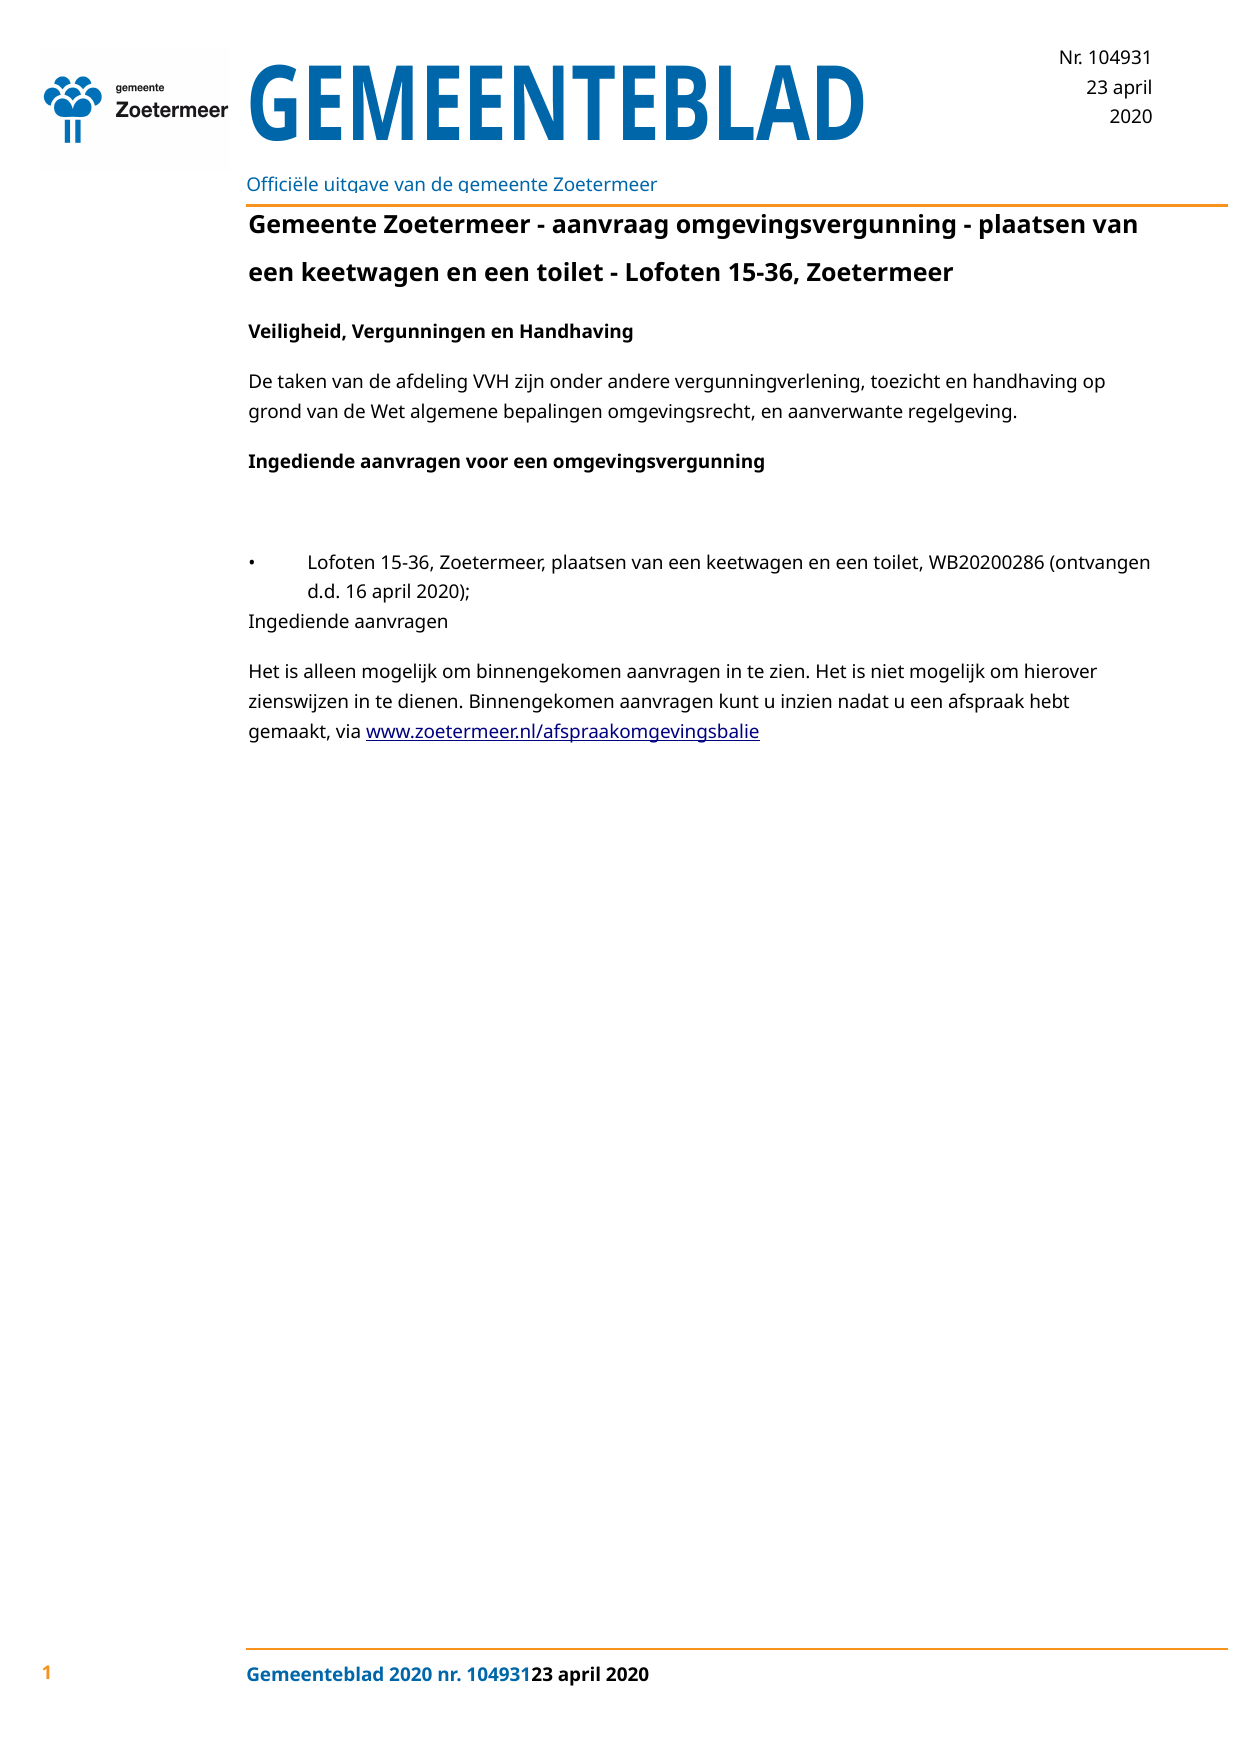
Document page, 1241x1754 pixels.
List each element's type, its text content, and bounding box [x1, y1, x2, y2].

list Lofoten 15-36, Zoetermeer, plaatsen van een keetwagen en een toilet, WB20200286 (ontvangen d.d. 16 april 2020); [248, 549, 1152, 604]
picture [41, 47, 231, 172]
text Ingediende aanvragen [248, 608, 1152, 634]
text Ingediende aanvragen voor een omgevingsvergunning [248, 448, 1152, 474]
text Veiligheid, Vergunningen en Handhaving [248, 318, 1152, 344]
text De taken van de afdeling VVH zijn onder andere vergunningverlening, toezicht en handhaving op grond van de Wet algemene bepalingen omgevingsrecht, en aanverwante regelgeving. [248, 368, 1152, 424]
text Het is alleen mogelijk om binnengekomen aanvragen in te zien. Het is niet mogelijk om hierover zienswijzen in te dienen. Binnengekomen aanvragen kunt u inzien nadat u een afspraak hebt gemaakt, via www.zoetermeer.nl/afspraakomgevingsbalie [248, 659, 1152, 744]
text Gemeente Zoetermeer - aanvraag omgevingsvergunning - plaatsen van een keetwagen en een toilet - Lofoten 15-36, Zoetermeer [248, 207, 1152, 288]
